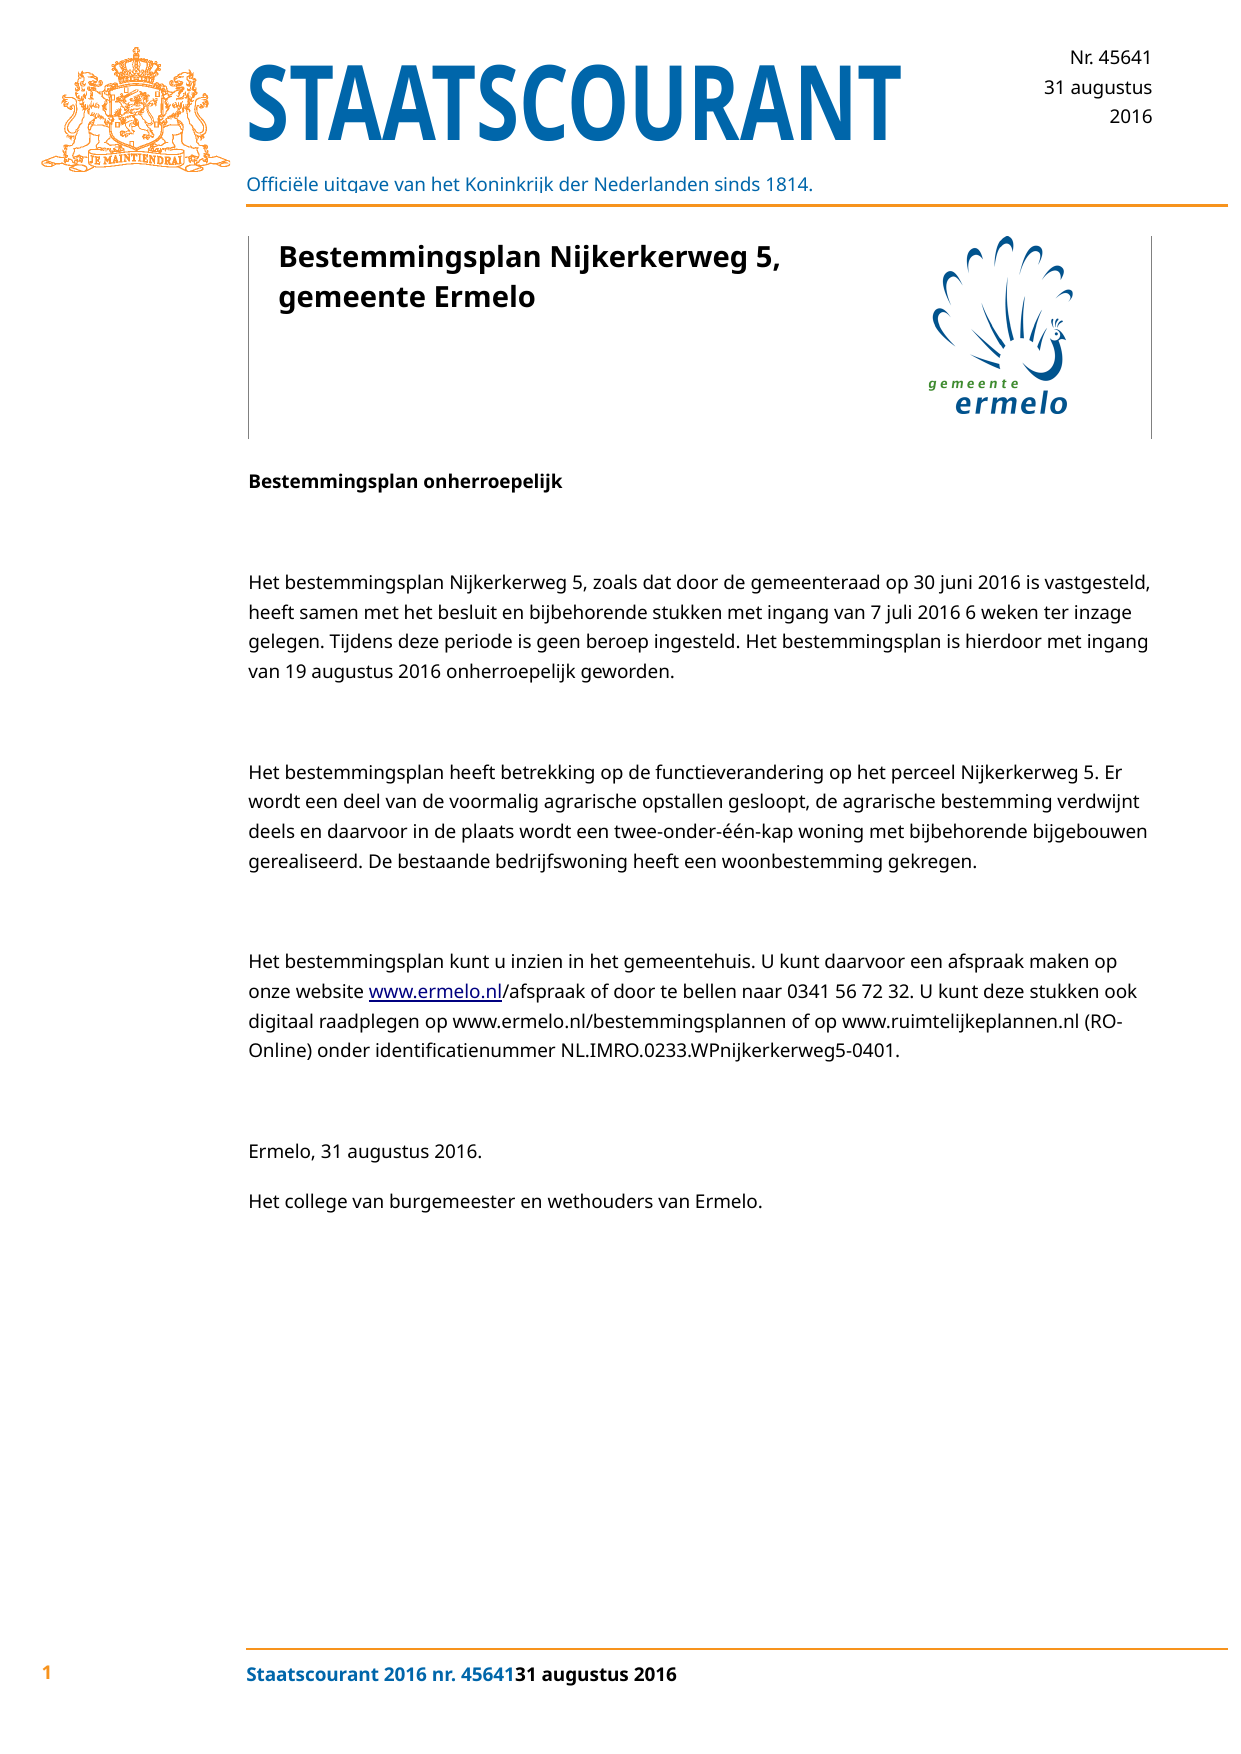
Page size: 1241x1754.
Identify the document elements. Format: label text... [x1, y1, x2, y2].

table_header [850, 414, 1151, 439]
table_header [1073, 236, 1151, 413]
table_header [850, 236, 928, 413]
text Het bestemmingsplan kunt u inzien in het gemeentehuis. U kunt daarvoor een afspraak maken op onze website www.ermelo.nl/afspraak of door te bellen naar 0341 56 72 32. U kunt deze stukken ook digitaal raadplegen op www.ermelo.nl/bestemmingsplannen of op www.ruimtelijkeplannen.nl (RO-Online) onder identificatienummer NL.IMRO.0233.WPnijkerkerweg5-0401. [248, 949, 1152, 1063]
picture [41, 47, 231, 172]
text Bestemmingsplan onherroepelijk [248, 469, 1152, 494]
text Het bestemmingsplan heeft betrekking op de functieverandering op het perceel Nijkerkerweg 5. Er wordt een deel van de voormalig agrarische opstallen gesloopt, de agrarische bestemming verdwijnt deels en daarvoor in de plaats wordt een twee-onder-één-kap woning met bijbehorende bijgebouwen gerealiseerd. De bestaande bedrijfswoning heeft een woonbestemming gekregen. [248, 759, 1152, 873]
table_header Bestemmingsplan Nijkerkerweg 5, gemeente Ermelo [249, 236, 850, 439]
text Het bestemmingsplan Nijkerkerweg 5, zoals dat door de gemeenteraad op 30 juni 2016 is vastgesteld, heeft samen met het besluit en bijbehorende stukken met ingang van 7 juli 2016 6 weken ter inzage gelegen. Tijdens deze periode is geen beroep ingesteld. Het bestemmingsplan is hierdoor met ingang van 19 augustus 2016 onherroepelijk geworden. [248, 569, 1152, 684]
text Ermelo, 31 augustus 2016. [248, 1138, 1152, 1164]
text Het college van burgemeester en wethouders van Ermelo. [248, 1189, 1152, 1214]
picture [928, 236, 1073, 414]
